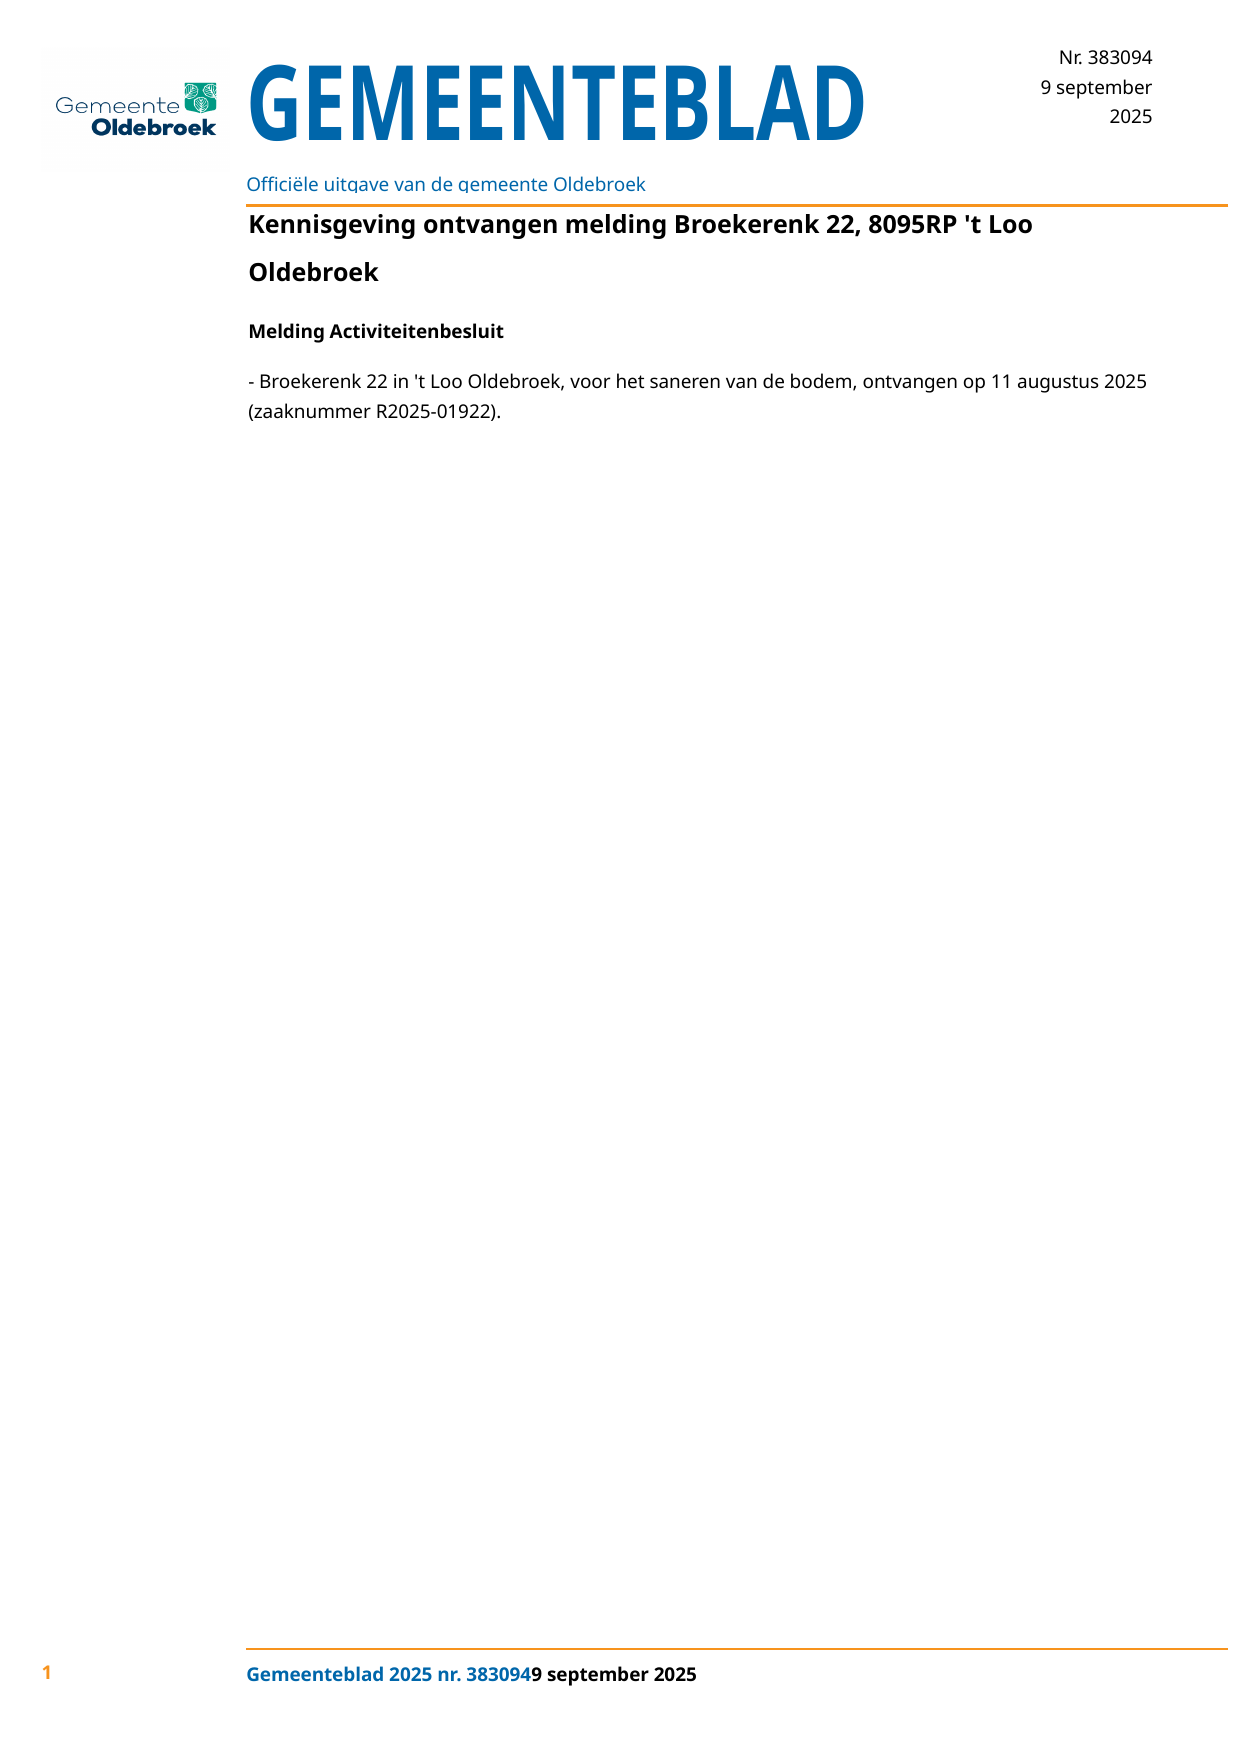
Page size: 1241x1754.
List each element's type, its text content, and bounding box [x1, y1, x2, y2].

text - Broekerenk 22 in 't Loo Oldebroek, voor het saneren van de bodem, ontvangen op 11 augustus 2025 (zaaknummer R2025-01922). [248, 368, 1152, 424]
text Melding Activiteitenbesluit [248, 318, 1152, 344]
picture [41, 47, 231, 172]
text Kennisgeving ontvangen melding Broekerenk 22, 8095RP 't Loo Oldebroek [248, 207, 1152, 288]
